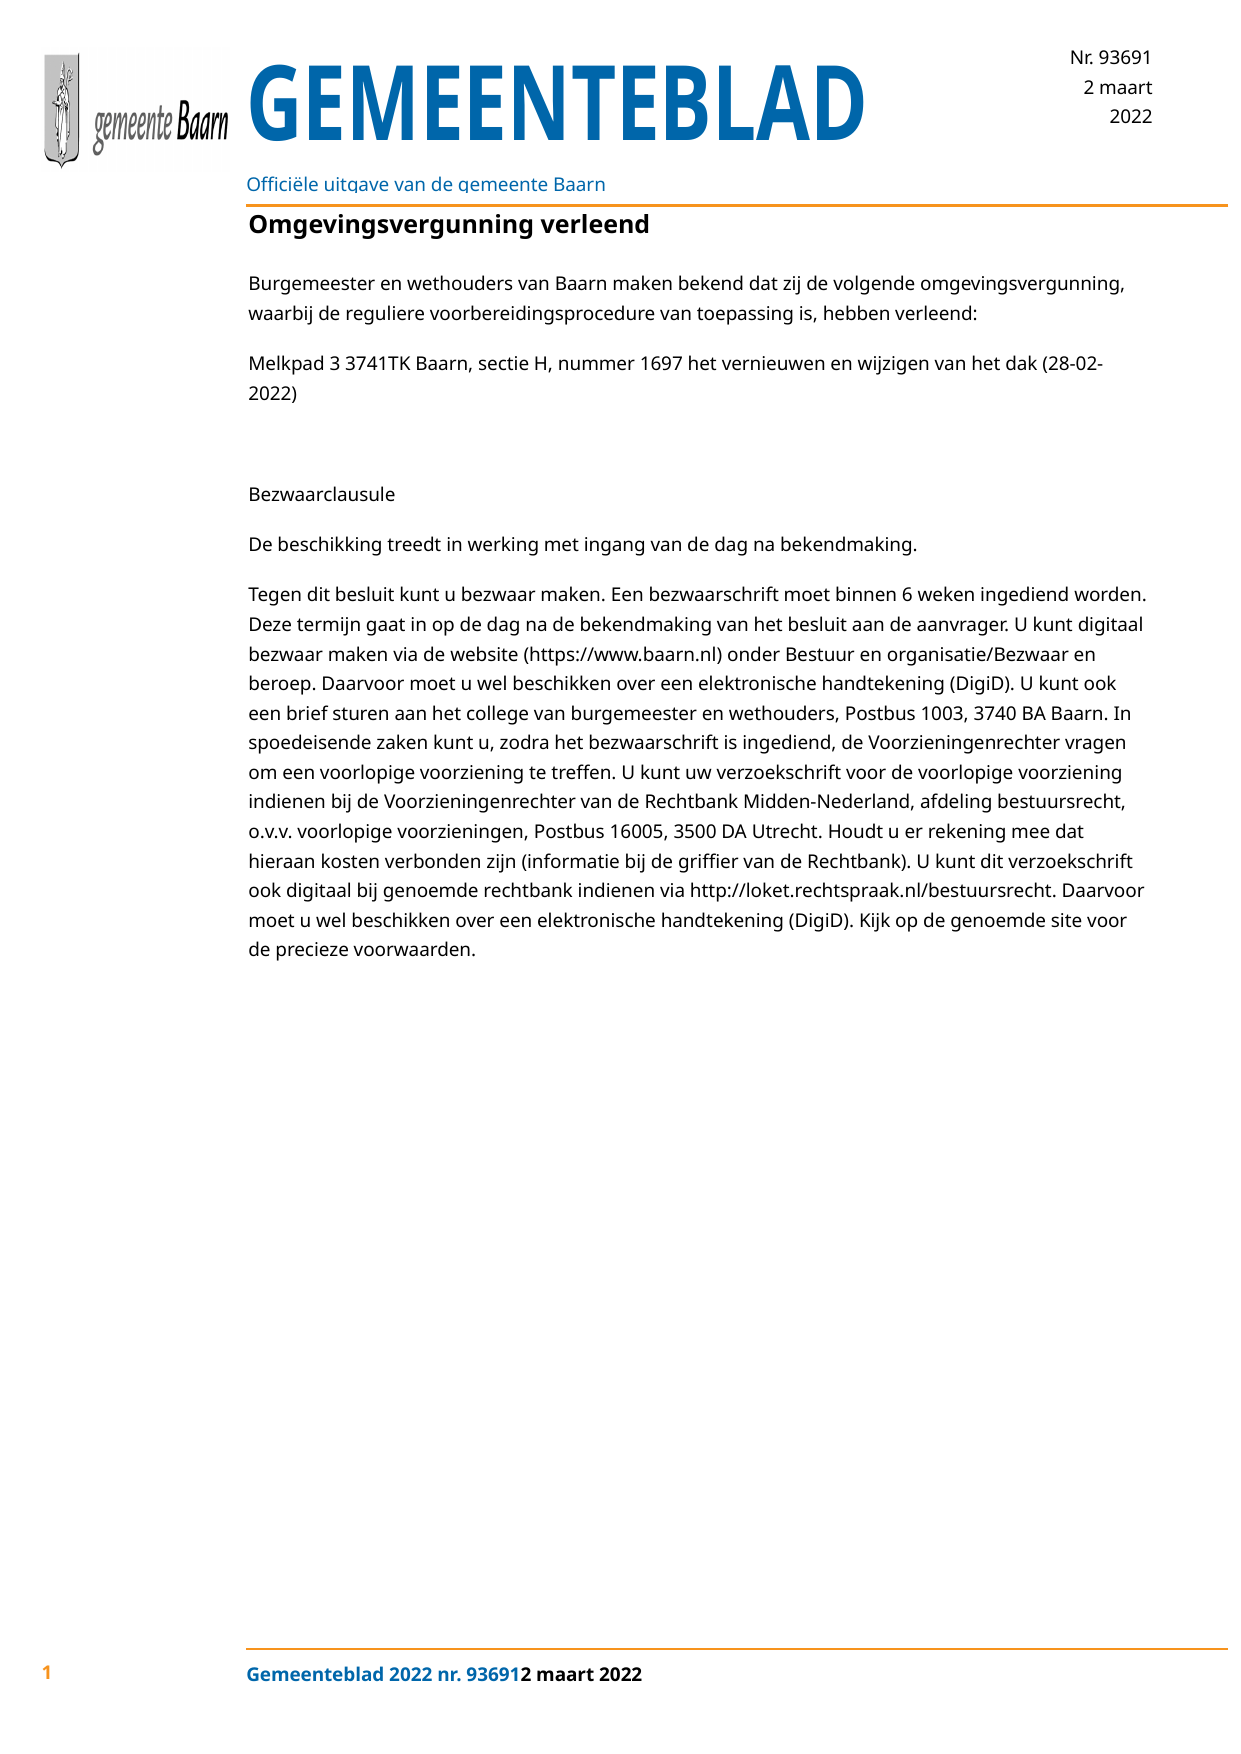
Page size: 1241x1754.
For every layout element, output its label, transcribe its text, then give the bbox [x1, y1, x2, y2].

text Burgemeester en wethouders van Baarn maken bekend dat zij de volgende omgevingsvergunning, waarbij de reguliere voorbereidingsprocedure van toepassing is, hebben verleend: [248, 270, 1152, 326]
text Omgevingsvergunning verleend [248, 207, 1152, 241]
text De beschikking treedt in werking met ingang van de dag na bekendmaking. [248, 531, 1152, 557]
text Melkpad 3 3741TK Baarn, sectie H, nummer 1697 het vernieuwen en wijzigen van het dak (28-02-2022) [248, 350, 1152, 406]
text Bezwaarclausule [248, 481, 1152, 506]
picture [41, 47, 231, 172]
text Tegen dit besluit kunt u bezwaar maken. Een bezwaarschrift moet binnen 6 weken ingediend worden. Deze termijn gaat in op de dag na de bekendmaking van het besluit aan de aanvrager. U kunt digitaal bezwaar maken via de website (https://www.baarn.nl) onder Bestuur en organisatie/Bezwaar en beroep. Daarvoor moet u wel beschikken over een elektronische handtekening (DigiD). U kunt ook een brief sturen aan het college van burgemeester en wethouders, Postbus 1003, 3740 BA Baarn. In spoedeisende zaken kunt u, zodra het bezwaarschrift is ingediend, de Voorzieningenrechter vragen om een voorlopige voorziening te treffen. U kunt uw verzoekschrift voor de voorlopige voorziening indienen bij de Voorzieningenrechter van de Rechtbank Midden-Nederland, afdeling bestuursrecht, o.v.v. voorlopige voorzieningen, Postbus 16005, 3500 DA Utrecht. Houdt u er rekening mee dat hieraan kosten verbonden zijn (informatie bij de griffier van de Rechtbank). U kunt dit verzoekschrift ook digitaal bij genoemde rechtbank indienen via http://loket.rechtspraak.nl/bestuursrecht. Daarvoor moet u wel beschikken over een elektronische handtekening (DigiD). Kijk op de genoemde site voor de precieze voorwaarden. [248, 582, 1152, 962]
